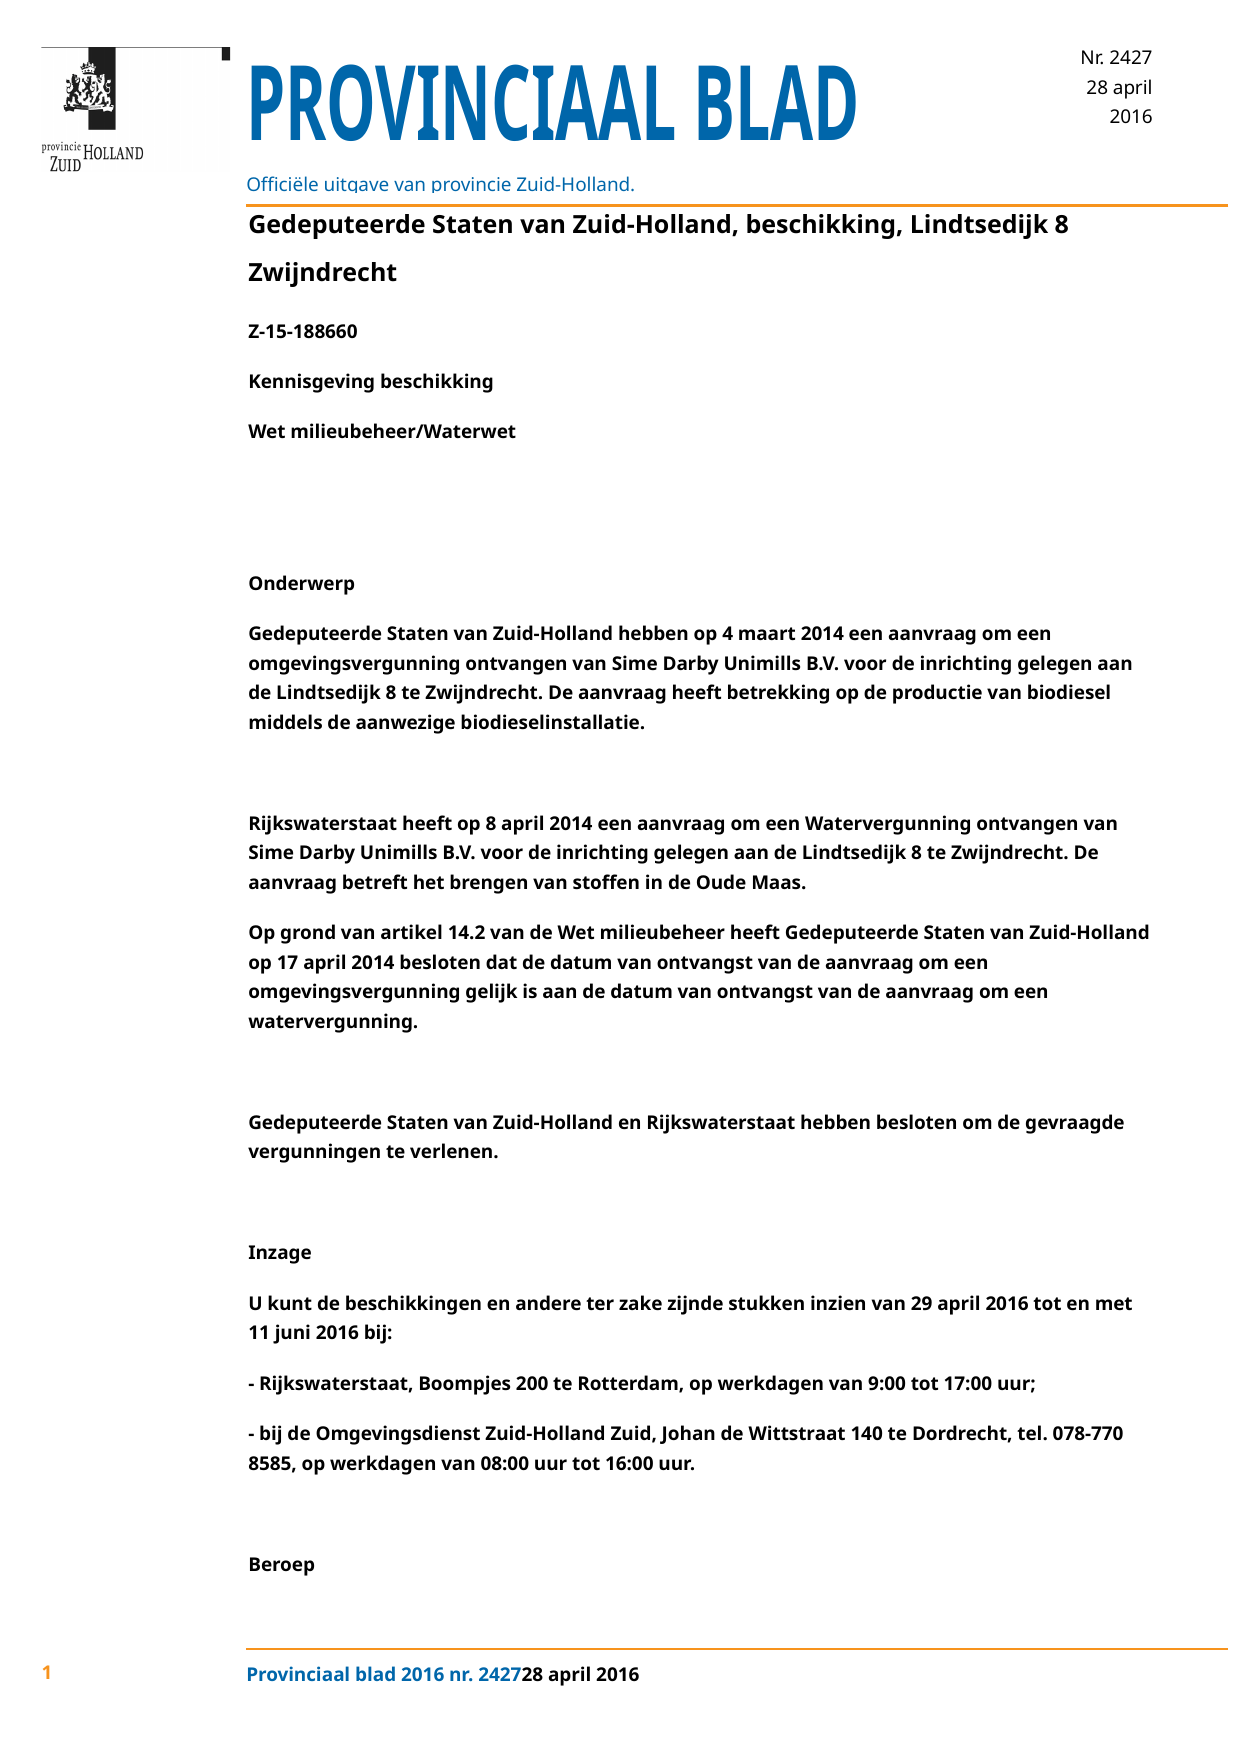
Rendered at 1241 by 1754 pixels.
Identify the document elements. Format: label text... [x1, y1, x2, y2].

text U kunt de beschikkingen en andere ter zake zijnde stukken inzien van 29 april 2016 tot en met 11 juni 2016 bij: [248, 1290, 1152, 1345]
text Onderwerp [248, 570, 1152, 596]
text Gedeputeerde Staten van Zuid-Holland en Rijkswaterstaat hebben besloten om de gevraagde vergunningen te verlenen. [248, 1109, 1152, 1164]
text Op grond van artikel 14.2 van de Wet milieubeheer heeft Gedeputeerde Staten van Zuid-Holland op 17 april 2014 besloten dat de datum van ontvangst van de aanvraag om een omgevingsvergunning gelijk is aan de datum van ontvangst van de aanvraag om een watervergunning. [248, 919, 1152, 1034]
text Z-15-188660 [248, 318, 1152, 344]
text - bij de Omgevingsdienst Zuid-Holland Zuid, Johan de Wittstraat 140 te Dordrecht, tel. 078-770 8585, op werkdagen van 08:00 uur tot 16:00 uur. [248, 1420, 1152, 1476]
text Beroep [248, 1551, 1152, 1577]
text Rijkswaterstaat heeft op 8 april 2014 een aanvraag om een Watervergunning ontvangen van Sime Darby Unimills B.V. voor de inrichting gelegen aan de Lindtsedijk 8 te Zwijndrecht. De aanvraag betreft het brengen van stoffen in de Oude Maas. [248, 810, 1152, 895]
text Gedeputeerde Staten van Zuid-Holland, beschikking, Lindtsedijk 8 Zwijndrecht [248, 207, 1152, 288]
text Gedeputeerde Staten van Zuid-Holland hebben op 4 maart 2014 een aanvraag om een omgevingsvergunning ontvangen van Sime Darby Unimills B.V. voor de inrichting gelegen aan de Lindtsedijk 8 te Zwijndrecht. De aanvraag heeft betrekking op de productie van biodiesel middels de aanwezige biodieselinstallatie. [248, 620, 1152, 735]
text Inzage [248, 1239, 1152, 1265]
text - Rijkswaterstaat, Boompjes 200 te Rotterdam, op werkdagen van 9:00 tot 17:00 uur; [248, 1370, 1152, 1396]
picture [41, 47, 231, 172]
text Wet milieubeheer/Waterwet [248, 419, 1152, 444]
text Kennisgeving beschikking [248, 368, 1152, 394]
